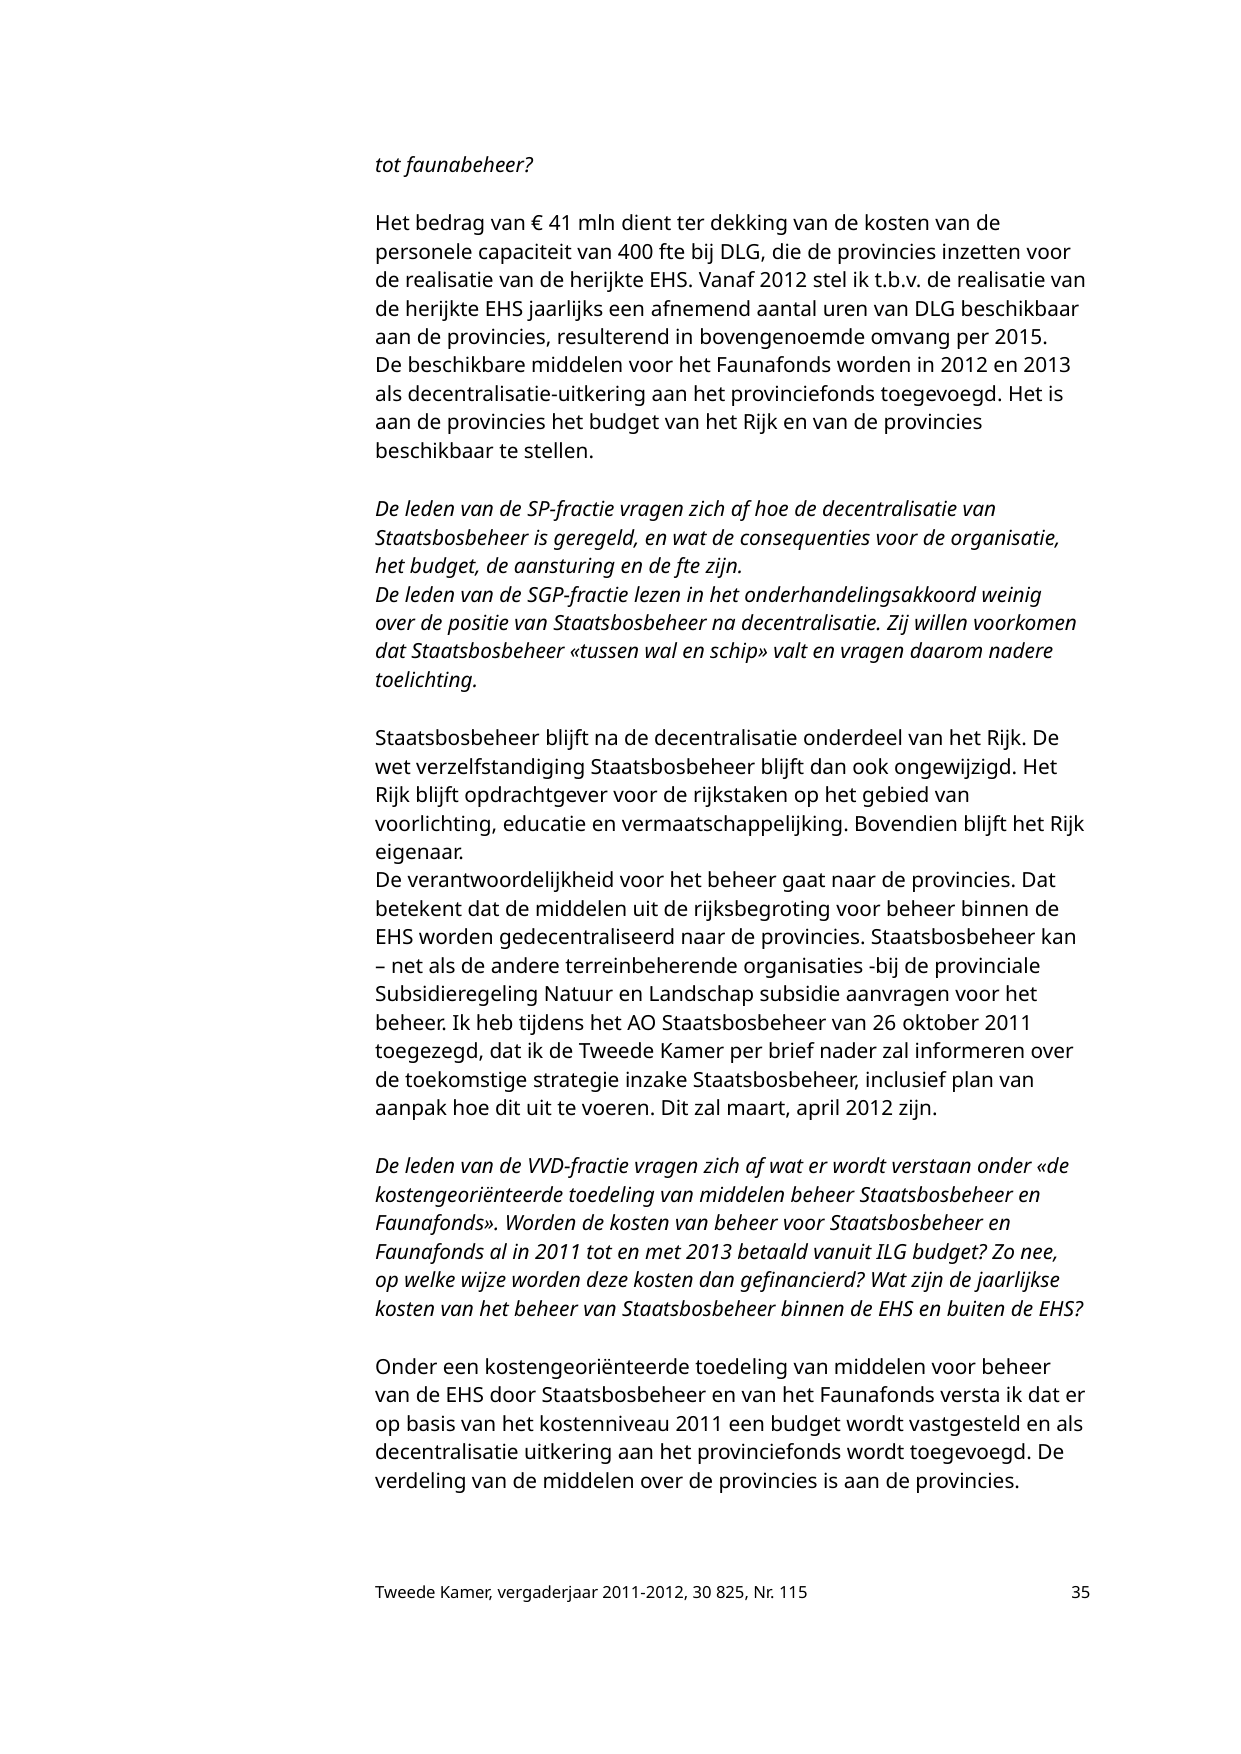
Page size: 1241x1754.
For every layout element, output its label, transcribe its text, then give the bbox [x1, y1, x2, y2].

text Het bedrag van € 41 mln dient ter dekking van de kosten van de personele capaciteit van 400 fte bij DLG, die de provincies inzetten voor de realisatie van de herijkte EHS. Vanaf 2012 stel ik t.b.v. de realisatie van de herijkte EHS jaarlijks een afnemend aantal uren van DLG beschikbaar aan de provincies, resulterend in bovengenoemde omvang per 2015. [375, 208, 1090, 351]
text De leden van de SP-fractie vragen zich af hoe de decentralisatie van Staatsbosbeheer is geregeld, en wat de consequenties voor de organisatie, het budget, de aansturing en de fte zijn. [375, 494, 1090, 580]
text tot faunabeheer? [375, 150, 1090, 178]
text Staatsbosbeheer blijft na de decentralisatie onderdeel van het Rijk. De wet verzelfstandiging Staatsbosbeheer blijft dan ook ongewijzigd. Het Rijk blijft opdrachtgever voor de rijkstaken op het gebied van voorlichting, educatie en vermaatschappelijking. Bovendien blijft het Rijk eigenaar. [375, 723, 1090, 866]
text Onder een kostengeoriënteerde toedeling van middelen voor beheer van de EHS door Staatsbosbeheer en van het Faunafonds versta ik dat er op basis van het kostenniveau 2011 een budget wordt vastgesteld en als decentralisatie uitkering aan het provinciefonds wordt toegevoegd. De verdeling van de middelen over de provincies is aan de provincies. [375, 1352, 1090, 1494]
text De leden van de VVD-fractie vragen zich af wat er wordt verstaan onder «de kostengeoriënteerde toedeling van middelen beheer Staatsbosbeheer en Faunafonds». Worden de kosten van beheer voor Staatsbosbeheer en Faunafonds al in 2011 tot en met 2013 betaald vanuit ILG budget? Zo nee, op welke wijze worden deze kosten dan gefinancierd? Wat zijn de jaarlijkse kosten van het beheer van Staatsbosbeheer binnen de EHS en buiten de EHS? [375, 1152, 1090, 1322]
text De beschikbare middelen voor het Faunafonds worden in 2012 en 2013 als decentralisatie-uitkering aan het provinciefonds toegevoegd. Het is aan de provincies het budget van het Rijk en van de provincies beschikbaar te stellen. [375, 351, 1090, 464]
text De verantwoordelijkheid voor het beheer gaat naar de provincies. Dat betekent dat de middelen uit de rijksbegroting voor beheer binnen de EHS worden gedecentraliseerd naar de provincies. Staatsbosbeheer kan – net als de andere terreinbeherende organisaties -bij de provinciale Subsidieregeling Natuur en Landschap subsidie aanvragen voor het beheer. Ik heb tijdens het AO Staatsbosbeheer van 26 oktober 2011 toegezegd, dat ik de Tweede Kamer per brief nader zal informeren over de toekomstige strategie inzake Staatsbosbeheer, inclusief plan van aanpak hoe dit uit te voeren. Dit zal maart, april 2012 zijn. [375, 866, 1090, 1122]
text De leden van de SGP-fractie lezen in het onderhandelingsakkoord weinig over de positie van Staatsbosbeheer na decentralisatie. Zij willen voorkomen dat Staatsbosbeheer «tussen wal en schip» valt en vragen daarom nadere toelichting. [375, 580, 1090, 693]
